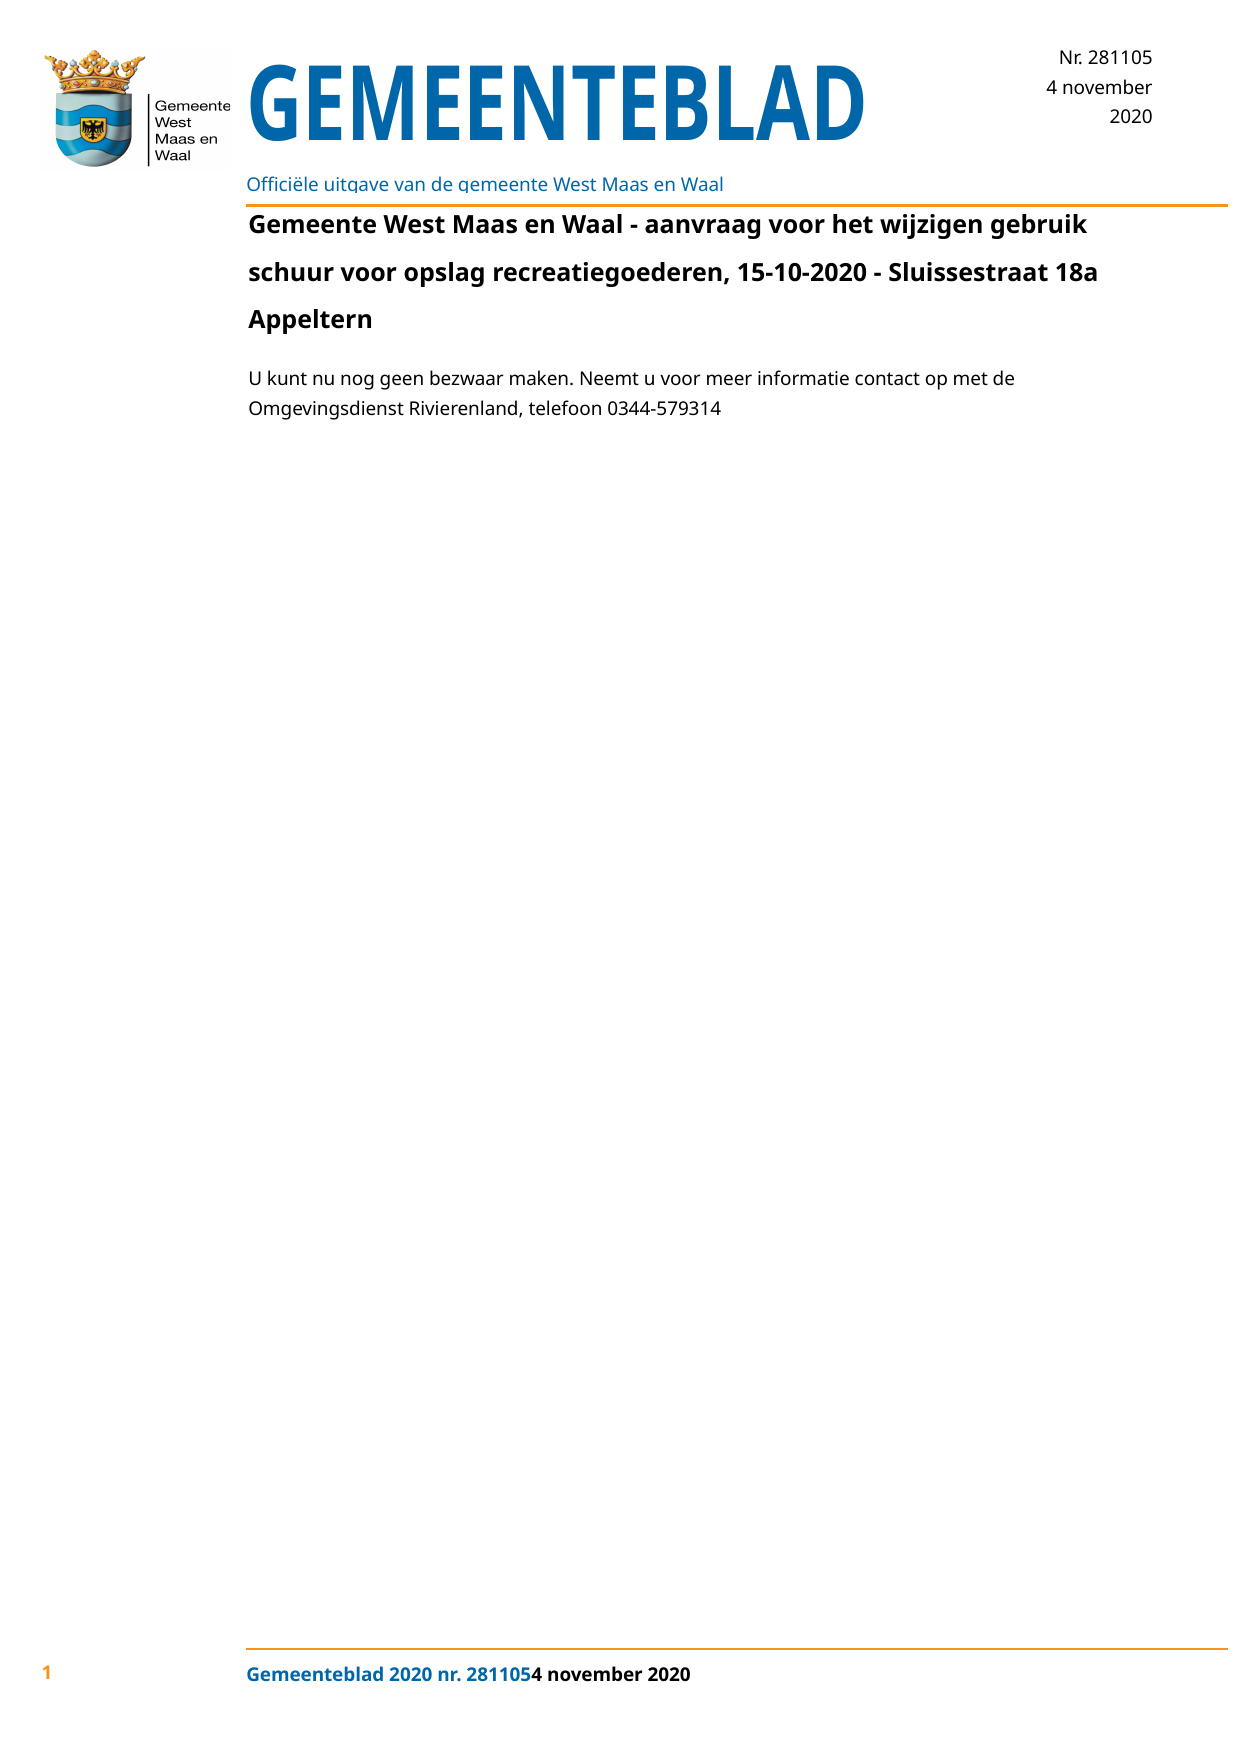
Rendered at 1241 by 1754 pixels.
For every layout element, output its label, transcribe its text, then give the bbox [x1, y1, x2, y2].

text Gemeente West Maas en Waal - aanvraag voor het wijzigen gebruik schuur voor opslag recreatiegoederen, 15-10-2020 - Sluissestraat 18a Appeltern [248, 207, 1152, 336]
text U kunt nu nog geen bezwaar maken. Neemt u voor meer informatie contact op met de Omgevingsdienst Rivierenland, telefoon 0344-579314 [248, 366, 1152, 421]
picture [41, 47, 231, 172]
